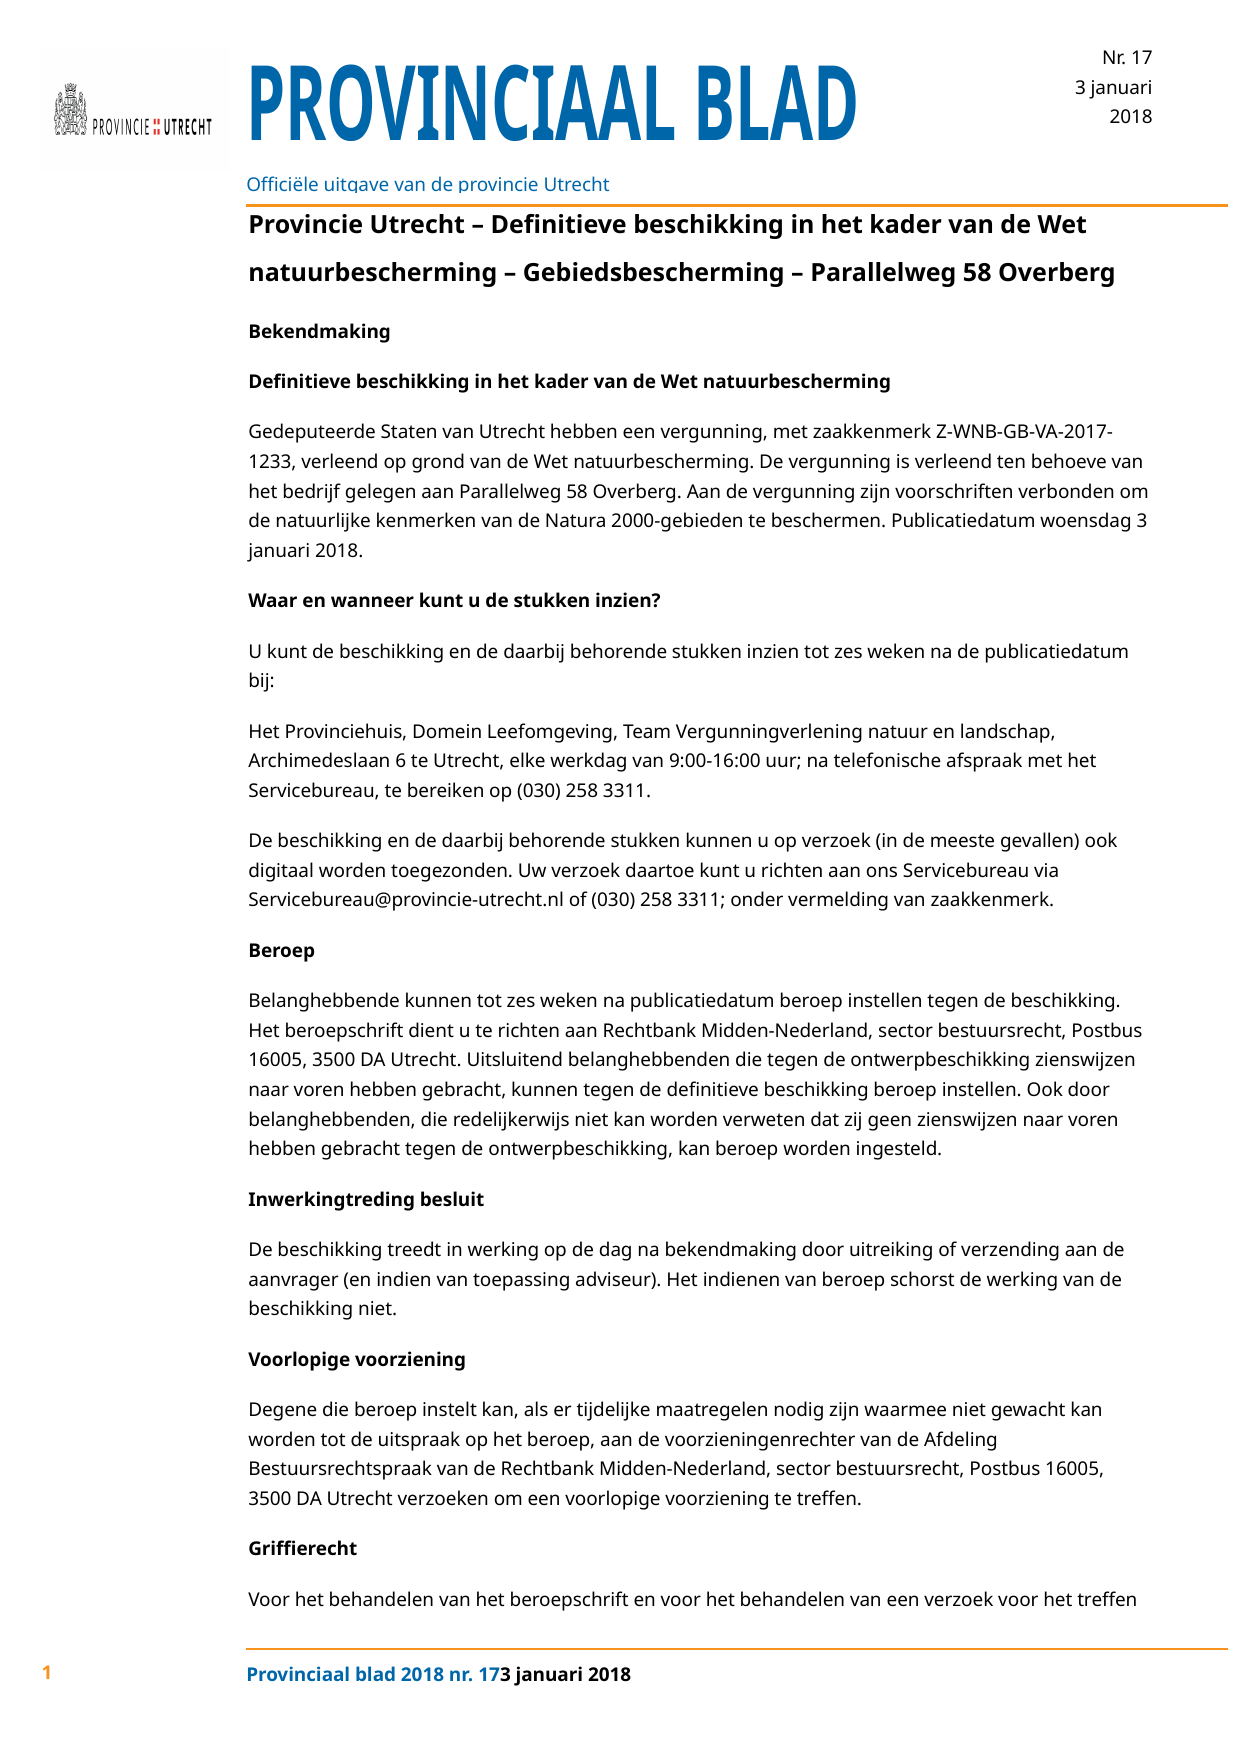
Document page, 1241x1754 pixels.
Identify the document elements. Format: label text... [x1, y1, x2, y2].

text Griffierecht [248, 1535, 1152, 1561]
text Bekendmaking [248, 318, 1152, 344]
text Belanghebbende kunnen tot zes weken na publicatiedatum beroep instellen tegen de beschikking. Het beroepschrift dient u te richten aan Rechtbank Midden-Nederland, sector bestuursrecht, Postbus 16005, 3500 DA Utrecht. Uitsluitend belanghebbenden die tegen de ontwerpbeschikking zienswijzen naar voren hebben gebracht, kunnen tegen de definitieve beschikking beroep instellen. Ook door belanghebbenden, die redelijkerwijs niet kan worden verweten dat zij geen zienswijzen naar voren hebben gebracht tegen de ontwerpbeschikking, kan beroep worden ingesteld. [248, 987, 1152, 1161]
text De beschikking treedt in werking op de dag na bekendmaking door uitreiking of verzending aan de aanvrager (en indien van toepassing adviseur). Het indienen van beroep schorst de werking van de beschikking niet. [248, 1236, 1152, 1321]
text Het Provinciehuis, Domein Leefomgeving, Team Vergunningverlening natuur en landschap, Archimedeslaan 6 te Utrecht, elke werkdag van 9:00-16:00 uur; na telefonische afspraak met het Servicebureau, te bereiken op (030) 258 3311. [248, 718, 1152, 803]
text Inwerkingtreding besluit [248, 1186, 1152, 1212]
text Beroep [248, 937, 1152, 963]
text De beschikking en de daarbij behorende stukken kunnen u op verzoek (in de meeste gevallen) ook digitaal worden toegezonden. Uw verzoek daartoe kunt u richten aan ons Servicebureau via Servicebureau@provincie-utrecht.nl of (030) 258 3311; onder vermelding van zaakkenmerk. [248, 827, 1152, 912]
picture [41, 47, 231, 172]
text Degene die beroep instelt kan, als er tijdelijke maatregelen nodig zijn waarmee niet gewacht kan worden tot de uitspraak op het beroep, aan de voorzieningenrechter van de Afdeling Bestuursrechtspraak van de Rechtbank Midden-Nederland, sector bestuursrecht, Postbus 16005, 3500 DA Utrecht verzoeken om een voorlopige voorziening te treffen. [248, 1396, 1152, 1511]
text Voor het behandelen van het beroepschrift en voor het behandelen van een verzoek voor het treffen [248, 1586, 1152, 1612]
text Gedeputeerde Staten van Utrecht hebben een vergunning, met zaakkenmerk Z-WNB-GB-VA-2017-1233, verleend op grond van de Wet natuurbescherming. De vergunning is verleend ten behoeve van het bedrijf gelegen aan Parallelweg 58 Overberg. Aan de vergunning zijn voorschriften verbonden om de natuurlijke kenmerken van de Natura 2000-gebieden te beschermen. Publicatiedatum woensdag 3 januari 2018. [248, 419, 1152, 563]
text U kunt de beschikking en de daarbij behorende stukken inzien tot zes weken na de publicatiedatum bij: [248, 638, 1152, 693]
text Provincie Utrecht – Definitieve beschikking in het kader van de Wet natuurbescherming – Gebiedsbescherming – Parallelweg 58 Overberg [248, 207, 1152, 288]
text Voorlopige voorziening [248, 1346, 1152, 1372]
text Waar en wanneer kunt u de stukken inzien? [248, 587, 1152, 613]
text Definitieve beschikking in het kader van de Wet natuurbescherming [248, 368, 1152, 394]
